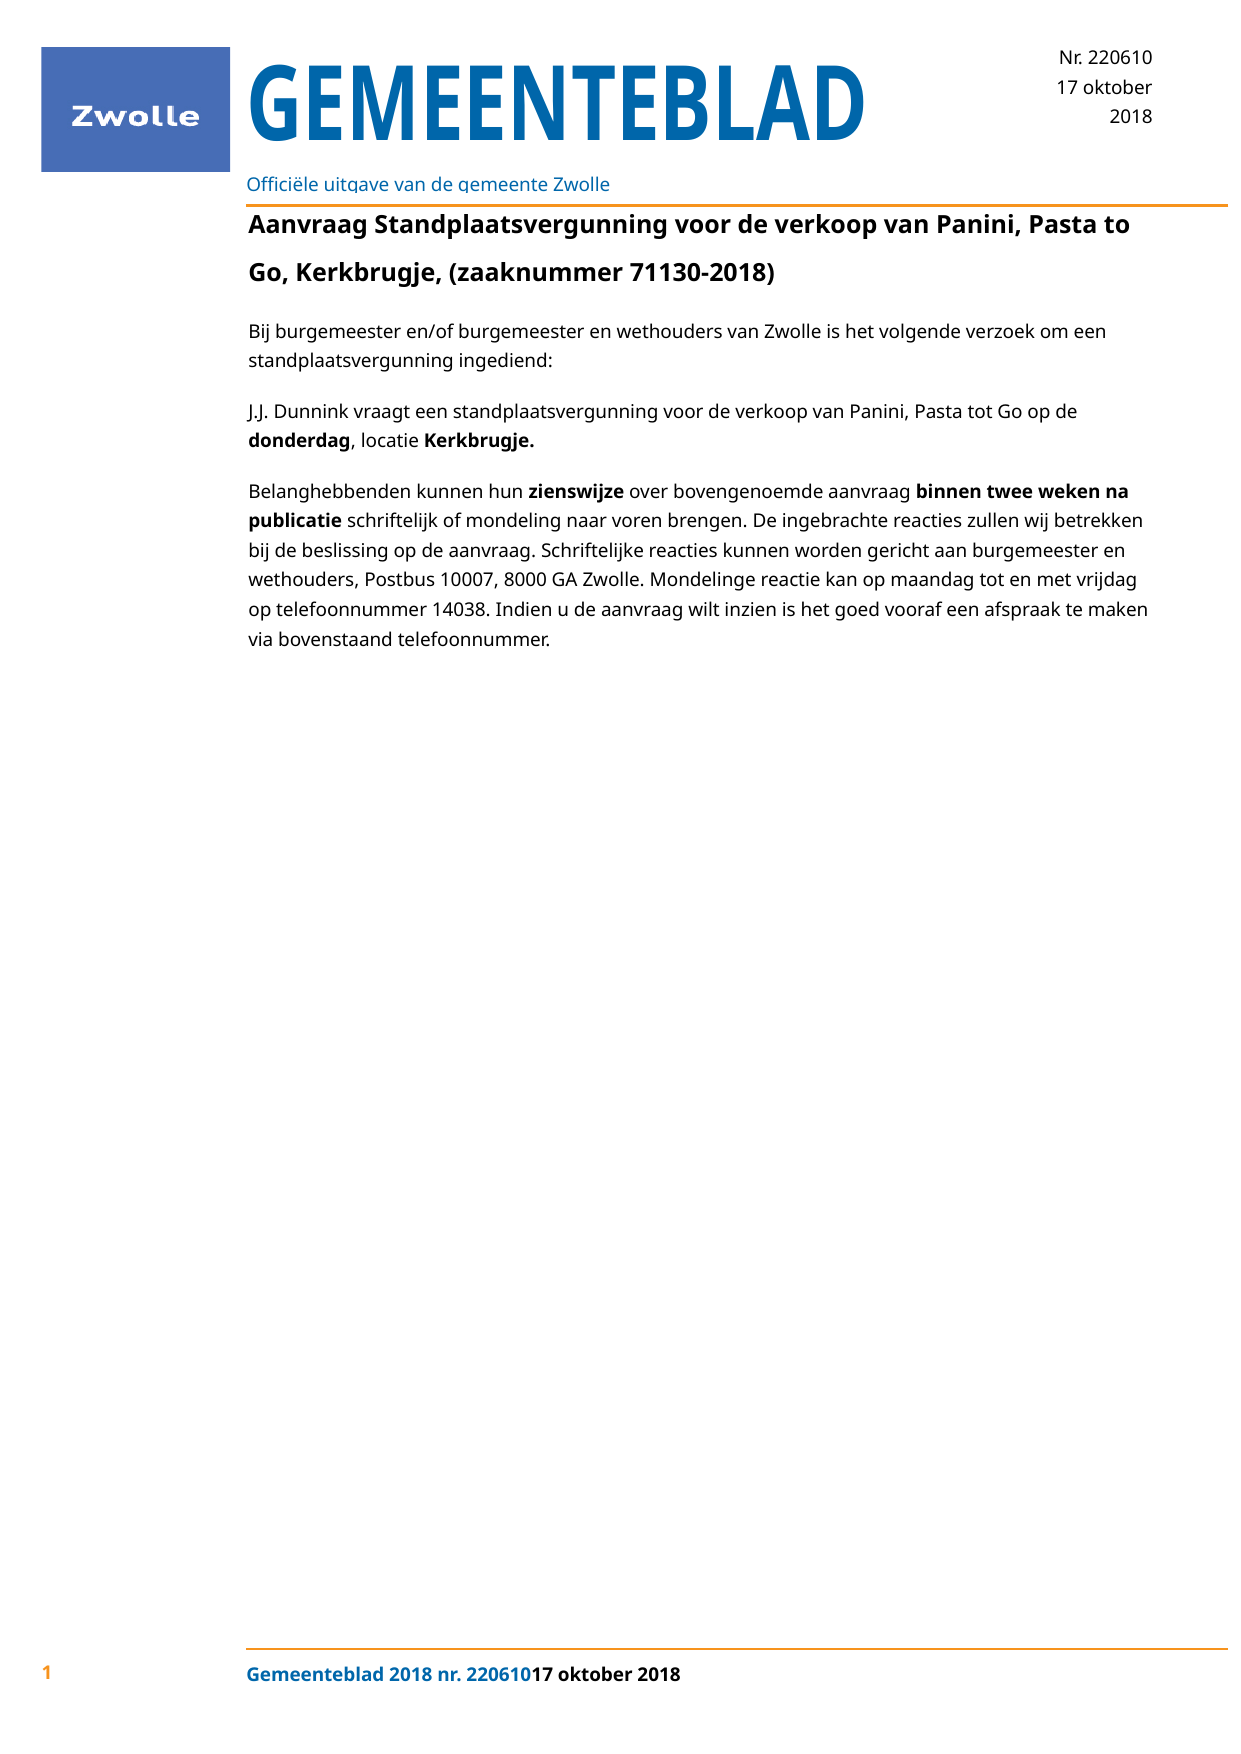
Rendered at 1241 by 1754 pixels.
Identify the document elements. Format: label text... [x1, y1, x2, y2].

picture [41, 47, 231, 172]
text Aanvraag Standplaatsvergunning voor de verkoop van Panini, Pasta to Go, Kerkbrugje, (zaaknummer 71130-2018) [248, 207, 1152, 288]
text Belanghebbenden kunnen hun zienswijze over bovengenoemde aanvraag binnen twee weken na publicatie schriftelijk of mondeling naar voren brengen. De ingebrachte reacties zullen wij betrekken bij de beslissing op de aanvraag. Schriftelijke reacties kunnen worden gericht aan burgemeester en wethouders, Postbus 10007, 8000 GA Zwolle. Mondelinge reactie kan op maandag tot en met vrijdag op telefoonnummer 14038. Indien u de aanvraag wilt inzien is het goed vooraf een afspraak te maken via bovenstaand telefoonnummer. [248, 478, 1152, 652]
text Bij burgemeester en/of burgemeester en wethouders van Zwolle is het volgende verzoek om een standplaatsvergunning ingediend: [248, 318, 1152, 373]
text J.J. Dunnink vraagt een standplaatsvergunning voor de verkoop van Panini, Pasta tot Go op de donderdag, locatie Kerkbrugje. [248, 398, 1152, 453]
